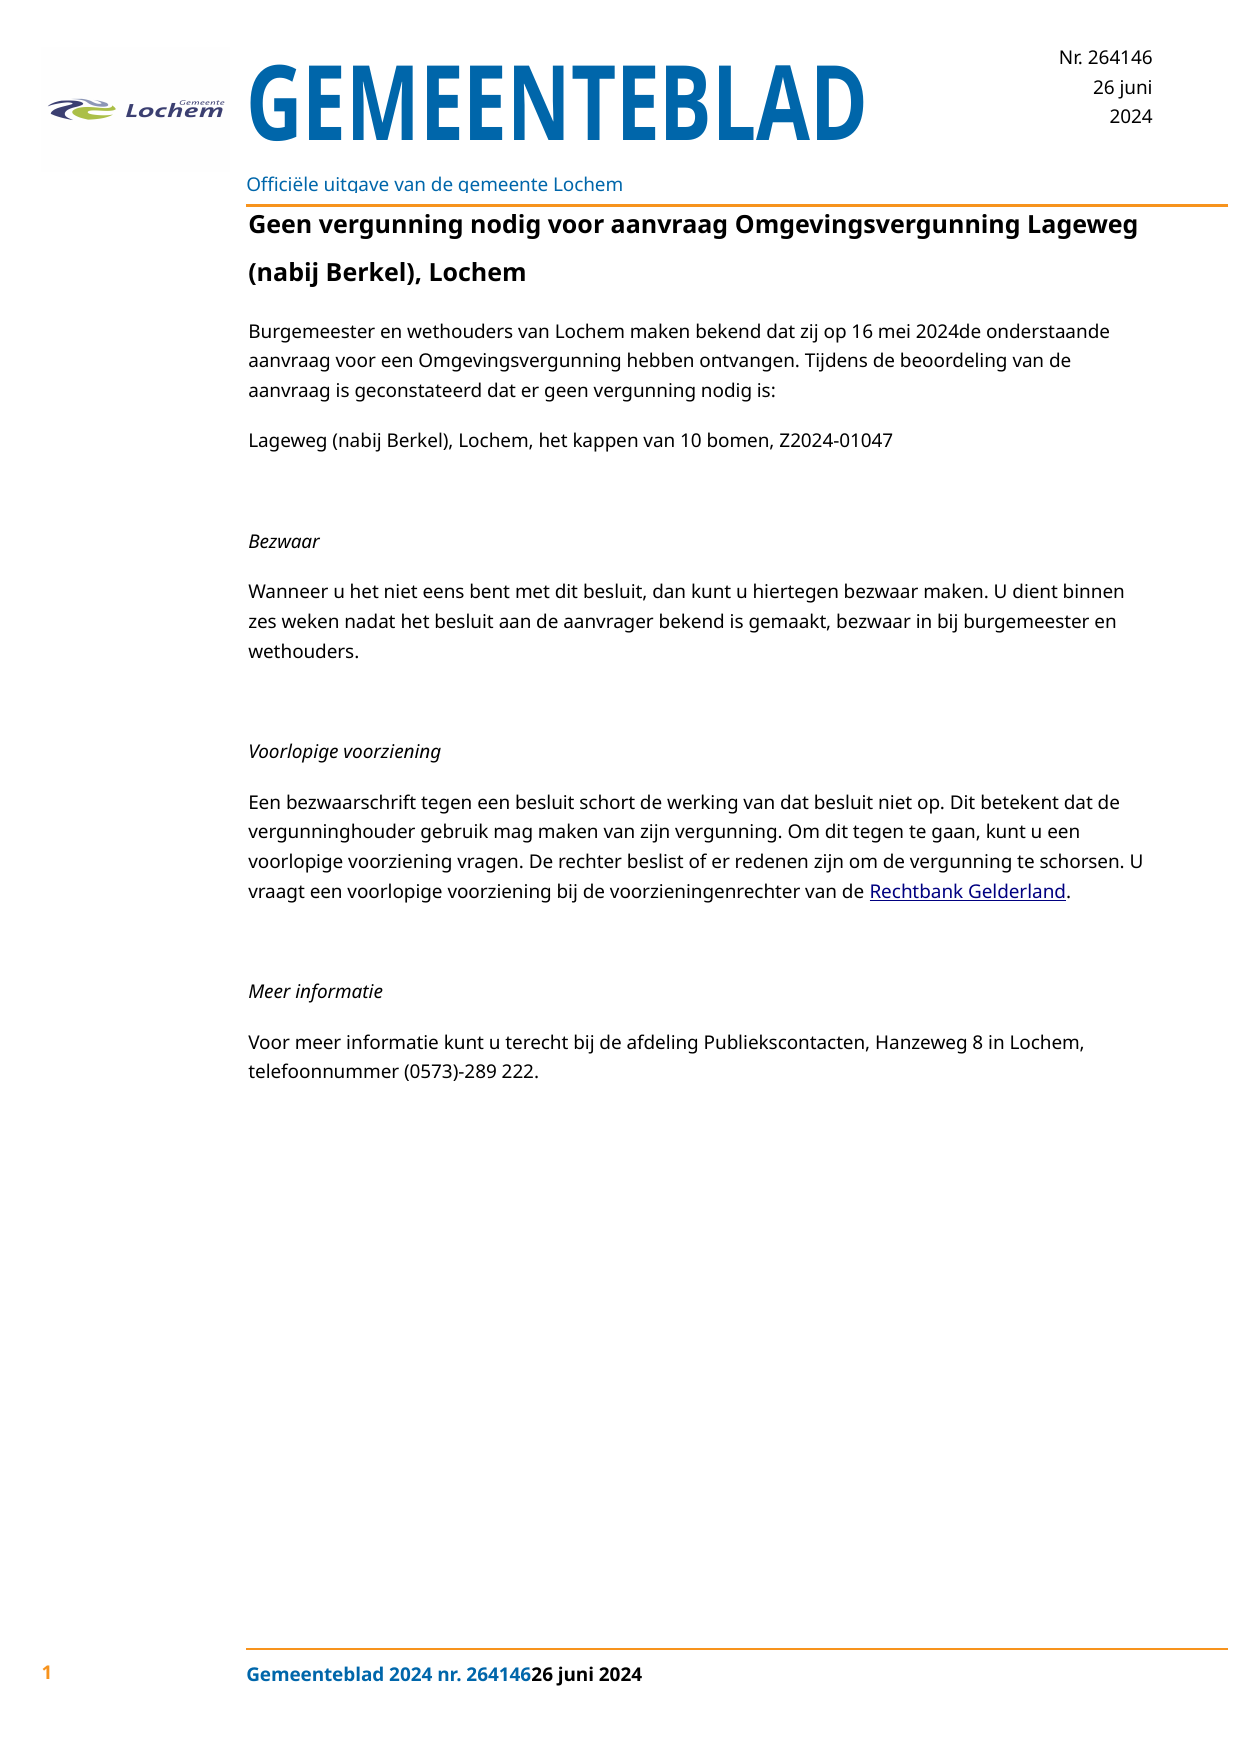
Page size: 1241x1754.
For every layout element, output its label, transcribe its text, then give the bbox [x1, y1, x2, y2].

text Een bezwaarschrift tegen een besluit schort de werking van dat besluit niet op. Dit betekent dat de vergunninghouder gebruik mag maken van zijn vergunning. Om dit tegen te gaan, kunt u een voorlopige voorziening vragen. De rechter beslist of er redenen zijn om de vergunning te schorsen. U vraagt een voorlopige voorziening bij de voorzieningenrechter van de Rechtbank Gelderland. [248, 789, 1152, 904]
text Lageweg (nabij Berkel), Lochem, het kappen van 10 bomen, Z2024-01047 [248, 427, 1152, 453]
text Voorlopige voorziening [248, 739, 1152, 764]
text Geen vergunning nodig voor aanvraag Omgevingsvergunning Lageweg (nabij Berkel), Lochem [248, 207, 1152, 288]
picture [41, 47, 231, 172]
text Meer informatie [248, 979, 1152, 1004]
text Voor meer informatie kunt u terecht bij de afdeling Publiekscontacten, Hanzeweg 8 in Lochem, telefoonnummer (0573)-289 222. [248, 1029, 1152, 1084]
text Wanneer u het niet eens bent met dit besluit, dan kunt u hiertegen bezwaar maken. U dient binnen zes weken nadat het besluit aan de aanvrager bekend is gemaakt, bezwaar in bij burgemeester en wethouders. [248, 579, 1152, 664]
text Burgemeester en wethouders van Lochem maken bekend dat zij op 16 mei 2024de onderstaande aanvraag voor een Omgevingsvergunning hebben ontvangen. Tijdens de beoordeling van de aanvraag is geconstateerd dat er geen vergunning nodig is: [248, 318, 1152, 403]
text Bezwaar [248, 528, 1152, 554]
